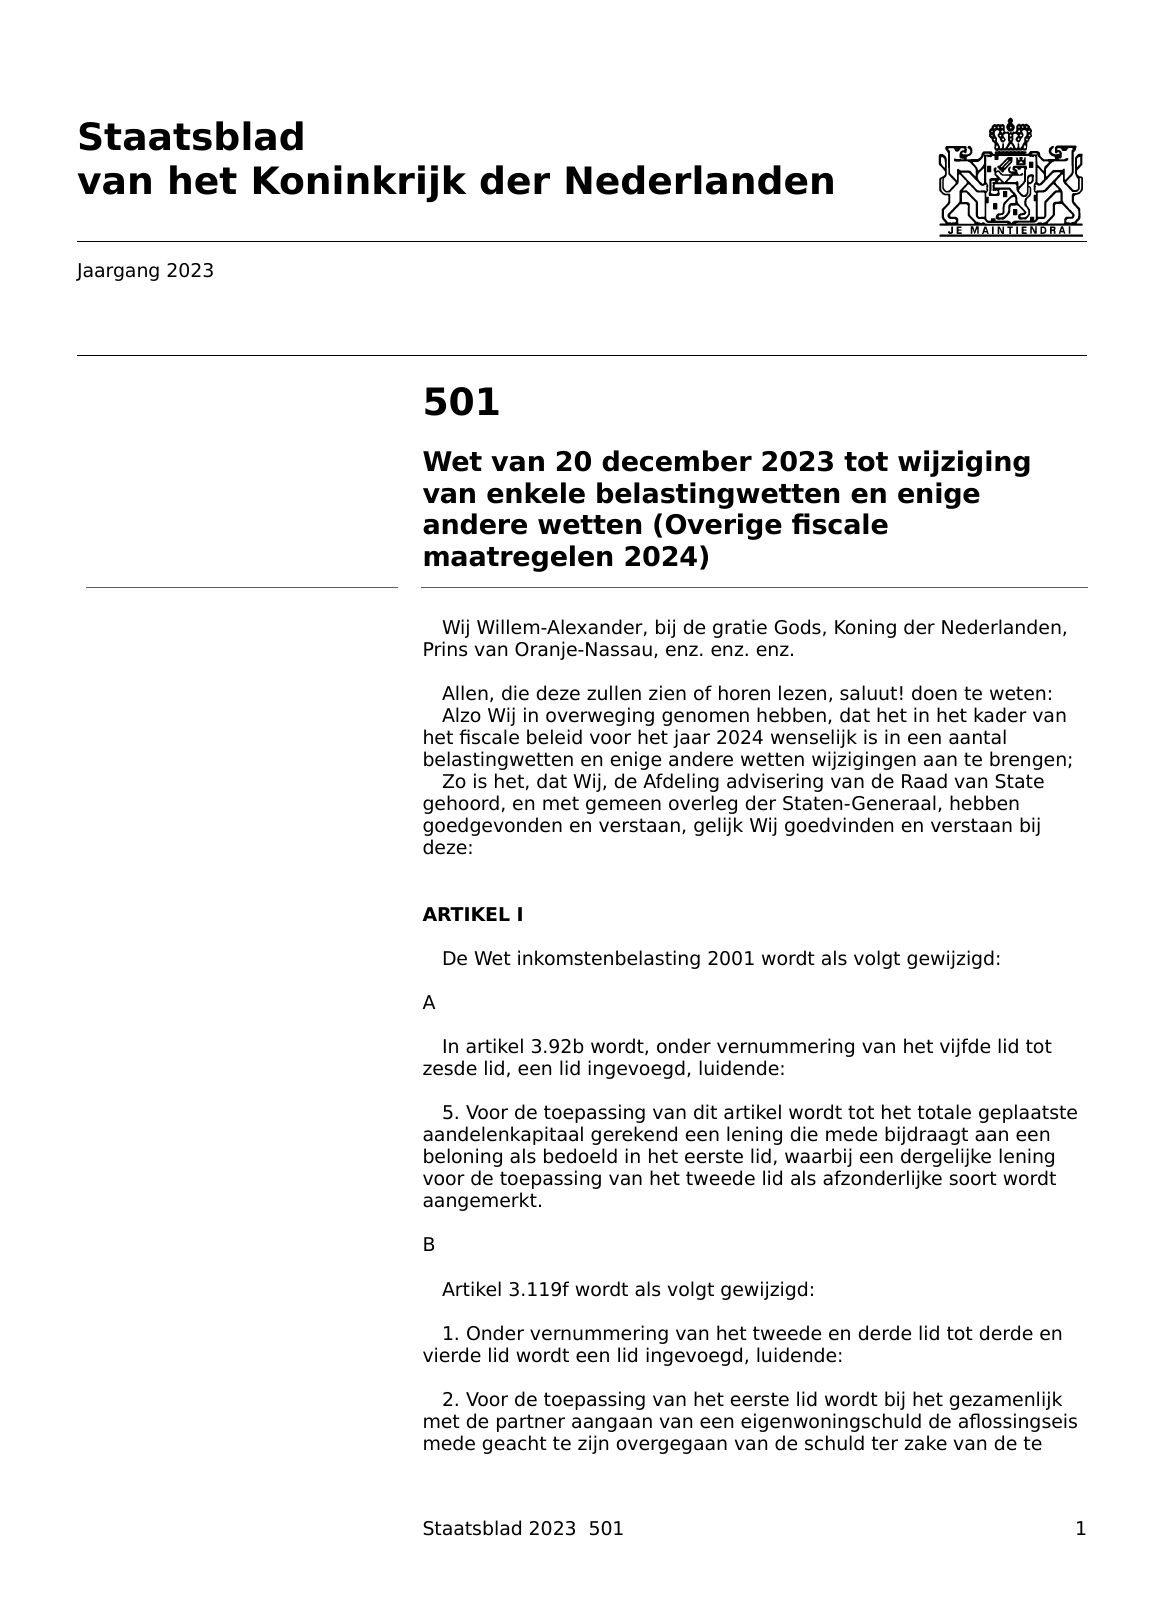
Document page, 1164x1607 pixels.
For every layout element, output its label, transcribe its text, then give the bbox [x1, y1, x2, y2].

text 2. Voor de toepassing van het eerste lid wordt bij het gezamenlijk met de partner aangaan van een eigenwoningschuld de aflossingseis mede geacht te zijn overgegaan van de schuld ter zake van de te [422, 1389, 1087, 1455]
table_header Staatsblad van het Koninkrijk der Nederlanden [77, 100, 886, 241]
text Zo is het, dat Wij, de Afdeling advisering van de Raad van State gehoord, en met gemeen overleg der Staten-Generaal, hebben goedgevonden en verstaan, gelijk Wij goedvinden en verstaan bij deze: [422, 771, 1087, 859]
text A [422, 992, 1087, 1014]
text De Wet inkomstenbelasting 2001 wordt als volgt gewijzigd: [422, 948, 1087, 970]
table_header [886, 100, 1087, 241]
text Alzo Wij in overweging genomen hebben, dat het in het kader van het fiscale beleid voor het jaar 2024 wenselijk is in een aantal belastingwetten en enige andere wetten wijzigingen aan te brengen; [422, 705, 1087, 771]
subtitle ARTIKEL I [422, 903, 1087, 926]
text 1. Onder vernummering van het tweede en derde lid tot derde en vierde lid wordt een lid ingevoegd, luidende: [422, 1323, 1087, 1367]
text Wij Willem-Alexander, bij de gratie Gods, Koning der Nederlanden, Prins van Oranje-Nassau, enz. enz. enz. [422, 617, 1087, 661]
text Artikel 3.119f wordt als volgt gewijzigd: [422, 1278, 1087, 1300]
text Wet van 20 december 2023 tot wijziging van enkele belastingwetten en enige andere wetten (Overige fiscale maatregelen 2024) [422, 447, 1087, 573]
text B [422, 1234, 1087, 1256]
picture [936, 115, 1087, 240]
text 5. Voor de toepassing van dit artikel wordt tot het totale geplaatste aandelenkapitaal gerekend een lening die mede bijdraagt aan een beloning als bedoeld in het eerste lid, waarbij een dergelijke lening voor de toepassing van het tweede lid als afzonderlijke soort wordt aangemerkt. [422, 1102, 1087, 1212]
text Allen, die deze zullen zien of horen lezen, saluut! doen te weten: [422, 683, 1087, 705]
text In artikel 3.92b wordt, onder vernummering van het vijfde lid tot zesde lid, een lid ingevoegd, luidende: [422, 1036, 1087, 1080]
subtitle 501 [422, 381, 1087, 424]
table_cell Jaargang 2023 [77, 242, 1087, 355]
